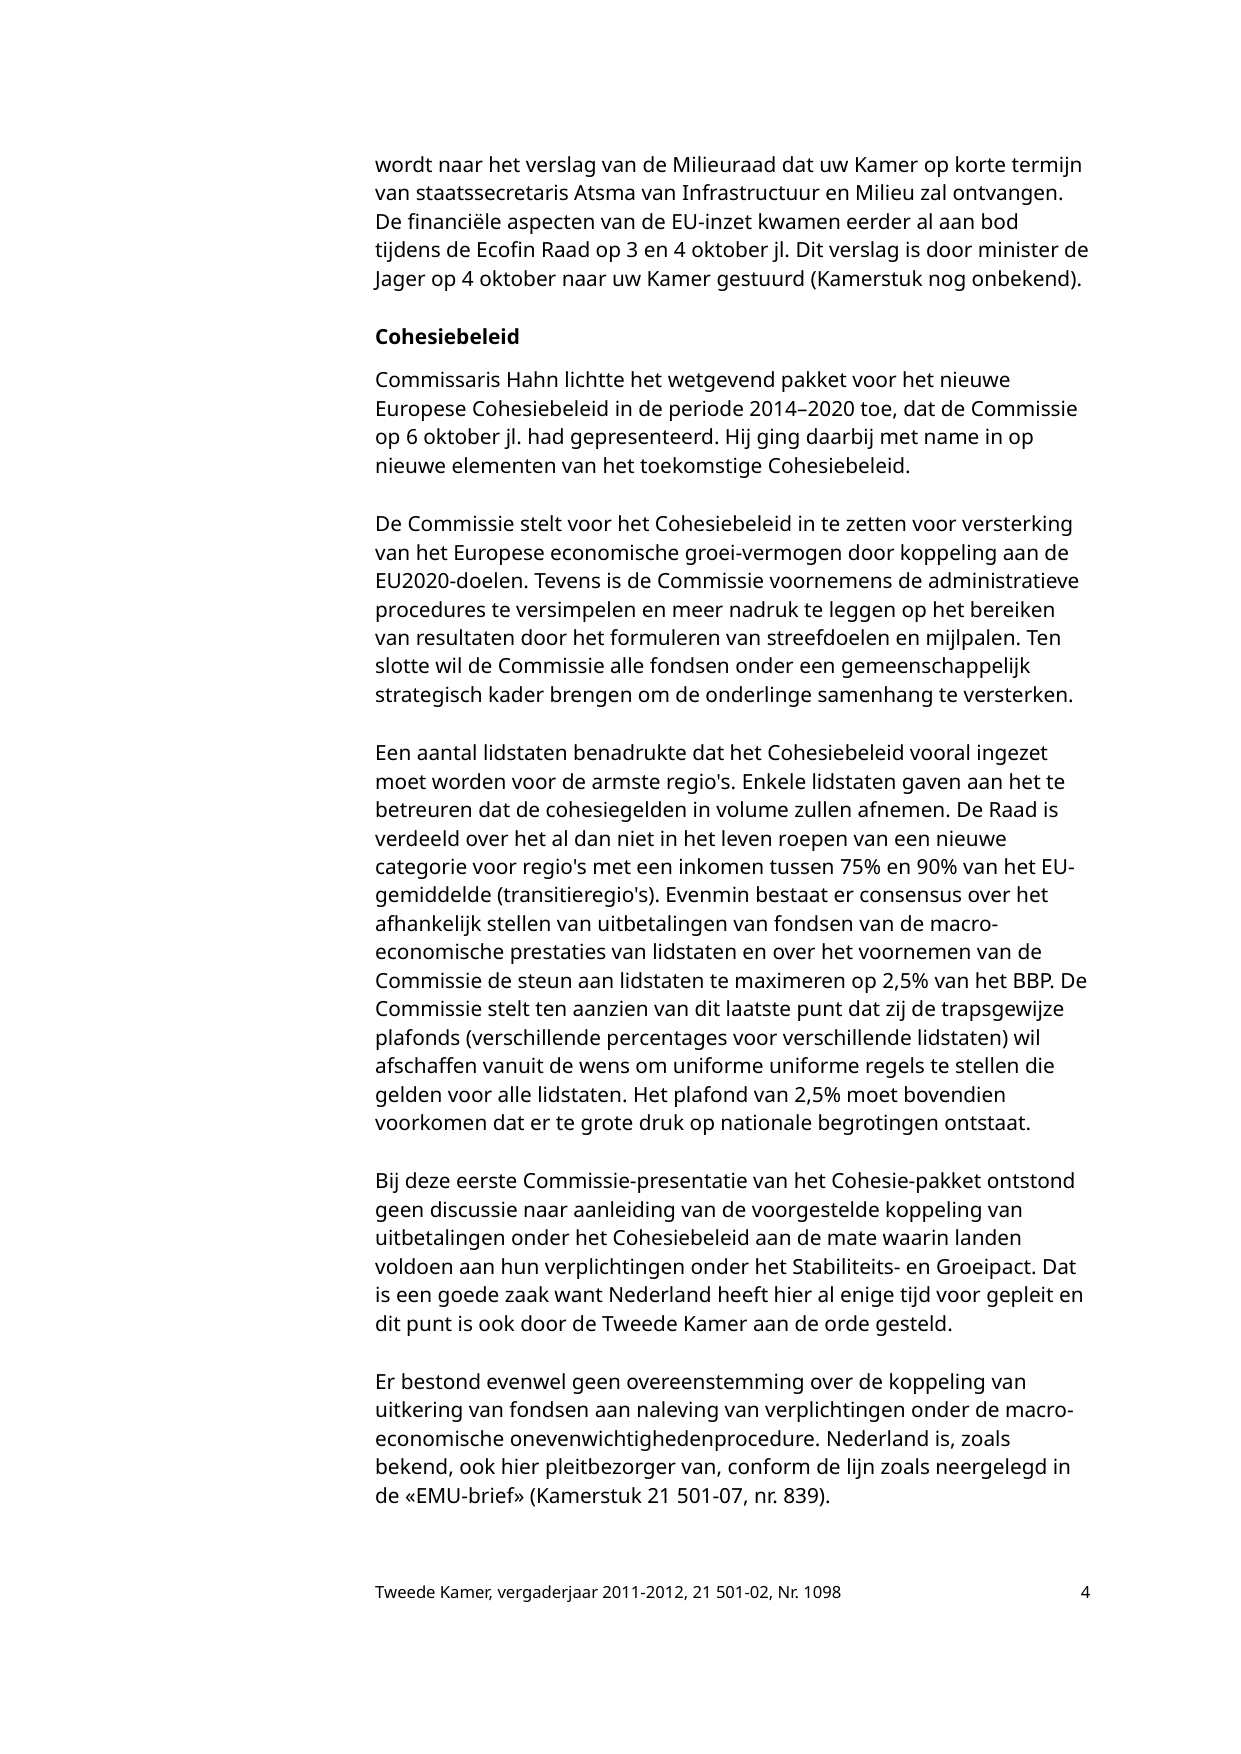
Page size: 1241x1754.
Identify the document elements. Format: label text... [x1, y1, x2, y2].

text De Commissie stelt voor het Cohesiebeleid in te zetten voor versterking van het Europese economische groei-vermogen door koppeling aan de EU2020-doelen. Tevens is de Commissie voornemens de administratieve procedures te versimpelen en meer nadruk te leggen op het bereiken van resultaten door het formuleren van streefdoelen en mijlpalen. Ten slotte wil de Commissie alle fondsen onder een gemeenschappelijk strategisch kader brengen om de onderlinge samenhang te versterken. [375, 509, 1090, 708]
text Een aantal lidstaten benadrukte dat het Cohesiebeleid vooral ingezet moet worden voor de armste regio's. Enkele lidstaten gaven aan het te betreuren dat de cohesiegelden in volume zullen afnemen. De Raad is verdeeld over het al dan niet in het leven roepen van een nieuwe categorie voor regio's met een inkomen tussen 75% en 90% van het EU-gemiddelde (transitieregio's). Evenmin bestaat er consensus over het afhankelijk stellen van uitbetalingen van fondsen van de macro-economische prestaties van lidstaten en over het voornemen van de Commissie de steun aan lidstaten te maximeren op 2,5% van het BBP. De Commissie stelt ten aanzien van dit laatste punt dat zij de trapsgewijze plafonds (verschillende percentages voor verschillende lidstaten) wil afschaffen vanuit de wens om uniforme uniforme regels te stellen die gelden voor alle lidstaten. Het plafond van 2,5% moet bovendien voorkomen dat er te grote druk op nationale begrotingen ontstaat. [375, 738, 1090, 1137]
text Bij deze eerste Commissie-presentatie van het Cohesie-pakket ontstond geen discussie naar aanleiding van de voorgestelde koppeling van uitbetalingen onder het Cohesiebeleid aan de mate waarin landen voldoen aan hun verplichtingen onder het Stabiliteits- en Groeipact. Dat is een goede zaak want Nederland heeft hier al enige tijd voor gepleit en dit punt is ook door de Tweede Kamer aan de orde gesteld. [375, 1167, 1090, 1337]
text Cohesiebeleid [375, 322, 1090, 351]
text wordt naar het verslag van de Milieuraad dat uw Kamer op korte termijn van staatssecretaris Atsma van Infrastructuur en Milieu zal ontvangen. De financiële aspecten van de EU-inzet kwamen eerder al aan bod tijdens de Ecofin Raad op 3 en 4 oktober jl. Dit verslag is door minister de Jager op 4 oktober naar uw Kamer gestuurd (Kamerstuk nog onbekend). [375, 150, 1090, 292]
text Commissaris Hahn lichtte het wetgevend pakket voor het nieuwe Europese Cohesiebeleid in de periode 2014–2020 toe, dat de Commissie op 6 oktober jl. had gepresenteerd. Hij ging daarbij met name in op nieuwe elementen van het toekomstige Cohesiebeleid. [375, 366, 1090, 479]
text Er bestond evenwel geen overeenstemming over de koppeling van uitkering van fondsen aan naleving van verplichtingen onder de macro-economische onevenwichtighedenprocedure. Nederland is, zoals bekend, ook hier pleitbezorger van, conform de lijn zoals neergelegd in de «EMU-brief» (Kamerstuk 21 501-07, nr. 839). [375, 1367, 1090, 1509]
